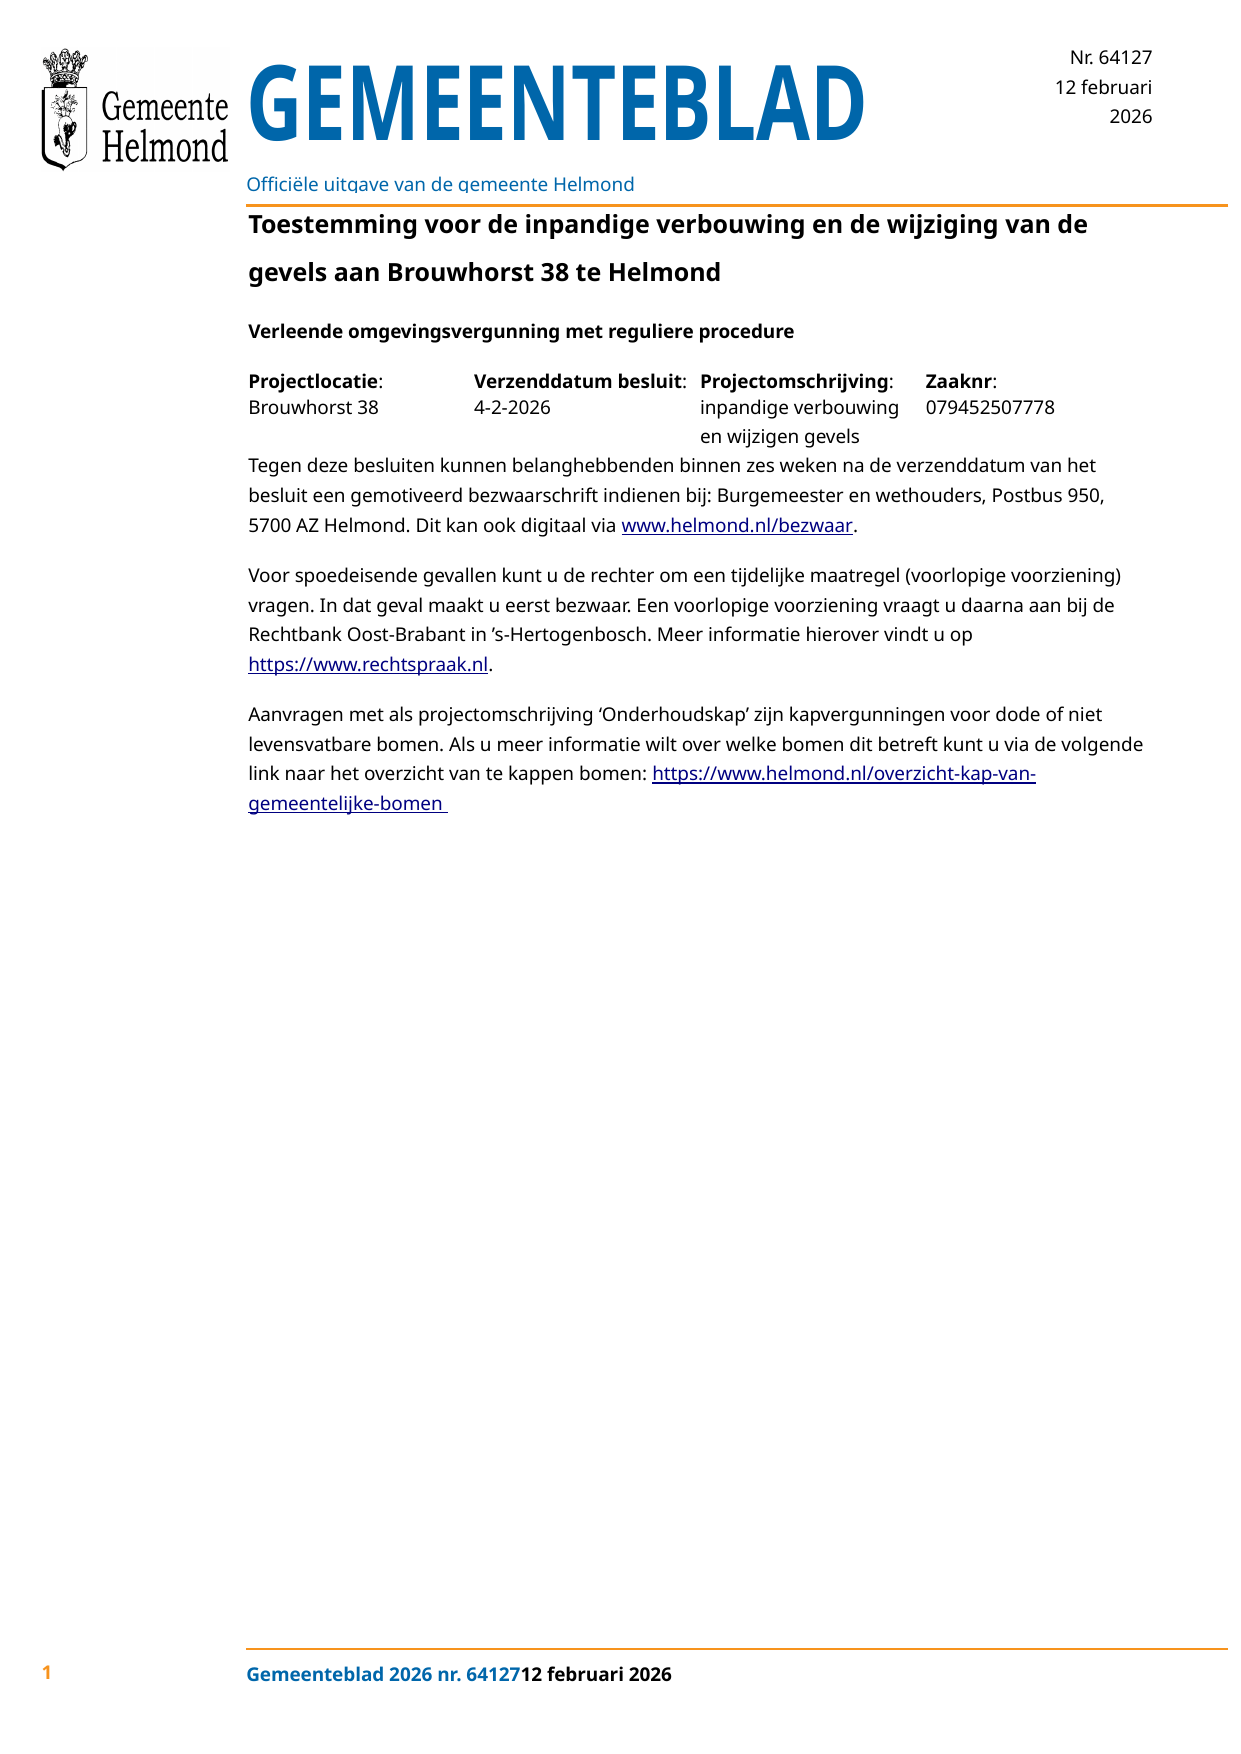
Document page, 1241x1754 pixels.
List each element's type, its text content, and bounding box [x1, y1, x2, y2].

text Voor spoedeisende gevallen kunt u de rechter om een tijdelijke maatregel (voorlopige voorziening) vragen. In dat geval maakt u eerst bezwaar. Een voorlopige voorziening vraagt u daarna aan bij de Rechtbank Oost-Brabant in ’s-Hertogenbosch. Meer informatie hierover vindt u op https://www.rechtspraak.nl. [248, 562, 1152, 677]
text Tegen deze besluiten kunnen belanghebbenden binnen zes weken na de verzenddatum van het besluit een gemotiveerd bezwaarschrift indienen bij: Burgemeester en wethouders, Postbus 950, 5700 AZ Helmond. Dit kan ook digitaal via www.helmond.nl/bezwaar. [248, 453, 1152, 538]
table_header Projectlocatie: [248, 369, 474, 394]
text Verleende omgevingsvergunning met reguliere procedure [248, 318, 1152, 344]
table_header Verzenddatum besluit: [474, 369, 700, 394]
table_cell 4-2-2026 [474, 394, 700, 449]
text Aanvragen met als projectomschrijving ‘Onderhoudskap’ zijn kapvergunningen voor dode of niet levensvatbare bomen. Als u meer informatie wilt over welke bomen dit betreft kunt u via de volgende link naar het overzicht van te kappen bomen: https://www.helmond.nl/overzicht-kap-van-gemeentelijke-bomen [248, 701, 1152, 816]
table_cell inpandige verbouwing en wijzigen gevels [700, 394, 926, 449]
text Toestemming voor de inpandige verbouwing en de wijziging van de gevels aan Brouwhorst 38 te Helmond [248, 207, 1152, 288]
table_header Projectomschrijving: [700, 369, 926, 394]
table_cell 079452507778 [926, 394, 1152, 449]
picture [41, 47, 231, 172]
table_header Zaaknr: [926, 369, 1152, 394]
table_cell Brouwhorst 38 [248, 394, 474, 449]
